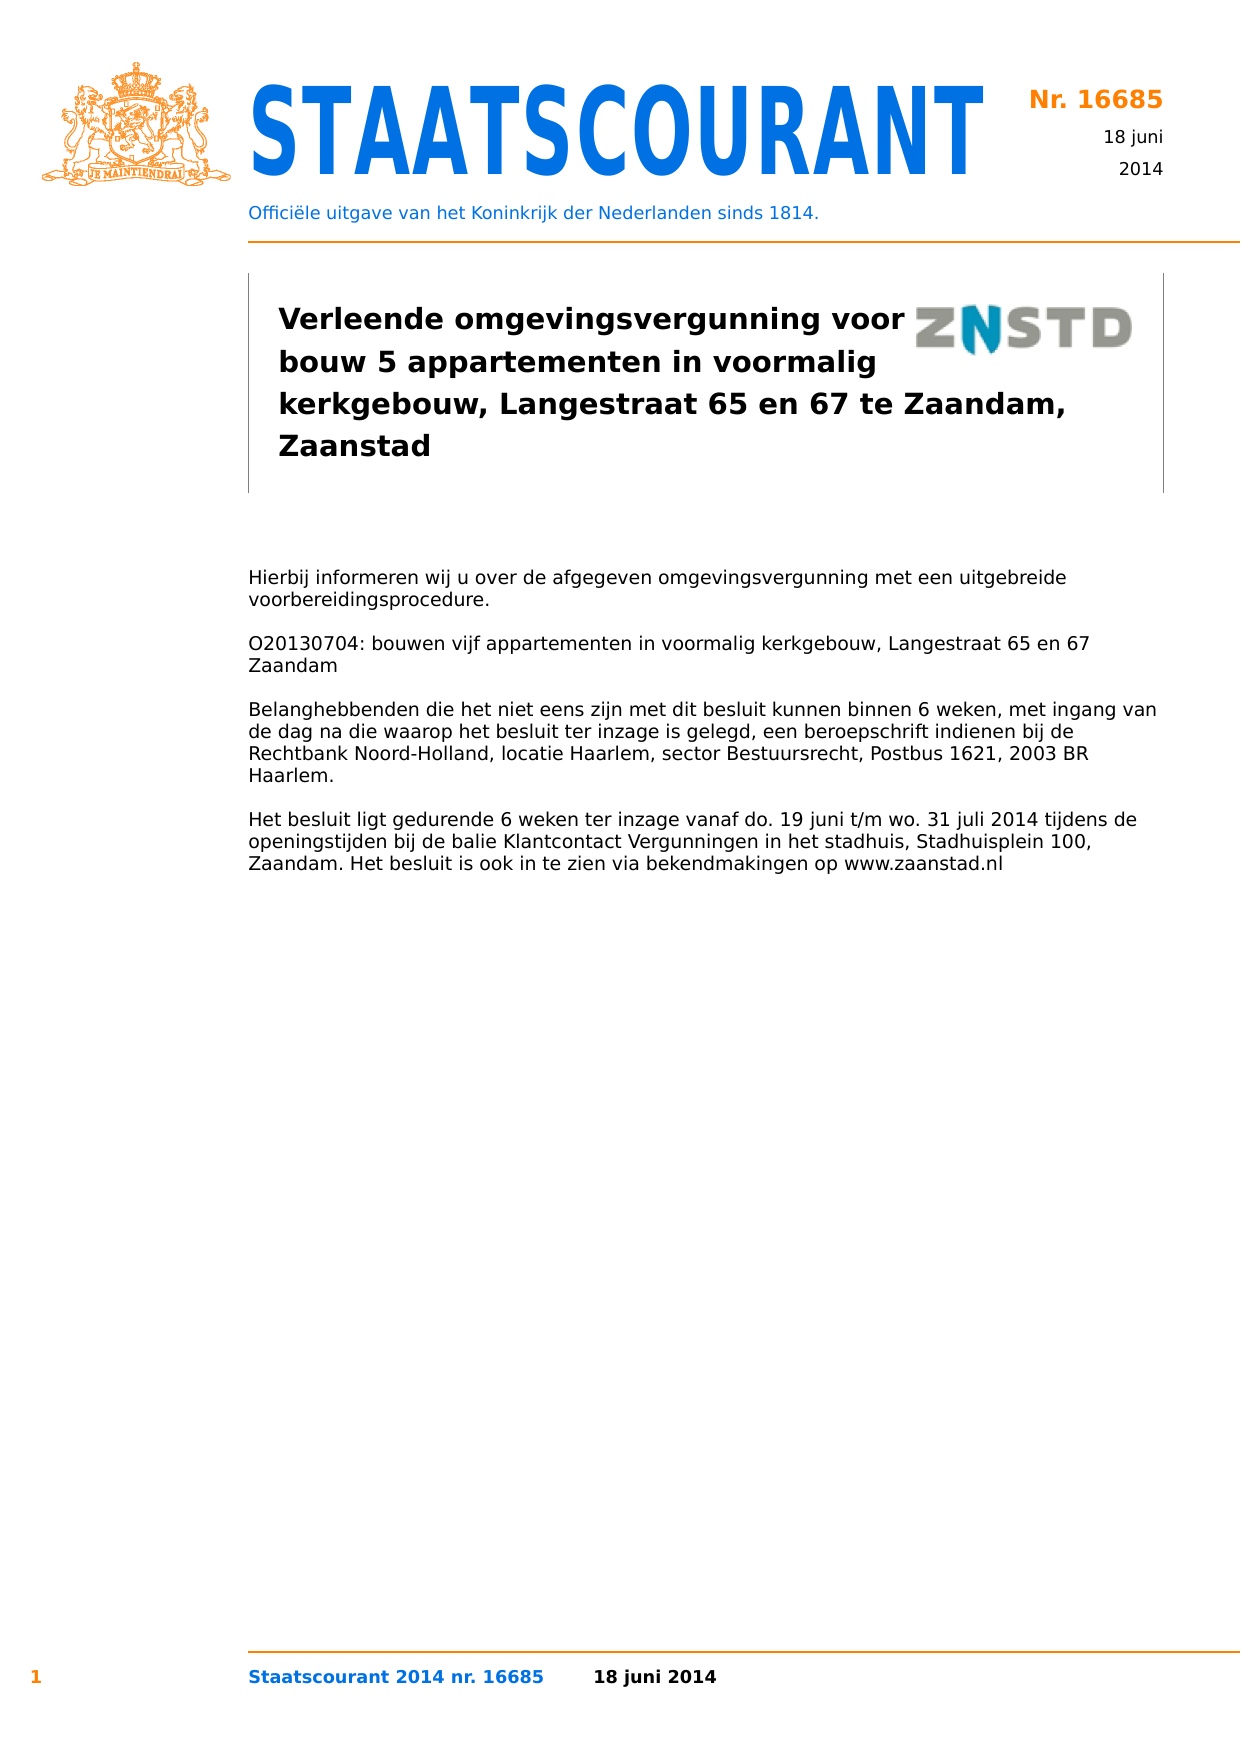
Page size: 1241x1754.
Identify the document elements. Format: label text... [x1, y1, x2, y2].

subtitle Verleende omgevingsvergunning voor bouw 5 appartementen in voormalig kerkgebouw, Langestraat 65 en 67 te Zaandam, Zaanstad [249, 273, 1163, 493]
table_header [25, 62, 248, 241]
table_cell Officiële uitgave van het Koninkrijk der Nederlanden sinds 1814. [248, 203, 1240, 241]
table_header Nr. 16685 [998, 62, 1240, 121]
text Hierbij informeren wij u over de afgegeven omgevingsvergunning met een uitgebreide voorbereidingsprocedure. [248, 567, 1163, 611]
table_cell 18 juni [998, 121, 1240, 153]
picture [41, 62, 231, 186]
text O20130704: bouwen vijf appartementen in voormalig kerkgebouw, Langestraat 65 en 67 Zaandam [248, 633, 1163, 677]
text Het besluit ligt gedurende 6 weken ter inzage vanaf do. 19 juni t/m wo. 31 juli 2014 tijdens de openingstijden bij de balie Klantcontact Vergunningen in het stadhuis, Stadhuisplein 100, Zaandam. Het besluit is ook in te zien via bekendmakingen op www.zaanstad.nl [248, 808, 1163, 874]
text Belanghebbenden die het niet eens zijn met dit besluit kunnen binnen 6 weken, met ingang van de dag na die waarop het besluit ter inzage is gelegd, een beroepschrift indienen bij de Rechtbank Noord-Holland, locatie Haarlem, sector Bestuursrecht, Postbus 1621, 2003 BR Haarlem. [248, 699, 1163, 787]
table_header STAATSCOURANT [248, 62, 998, 203]
picture [914, 302, 1134, 356]
table_cell 2014 [998, 153, 1240, 203]
